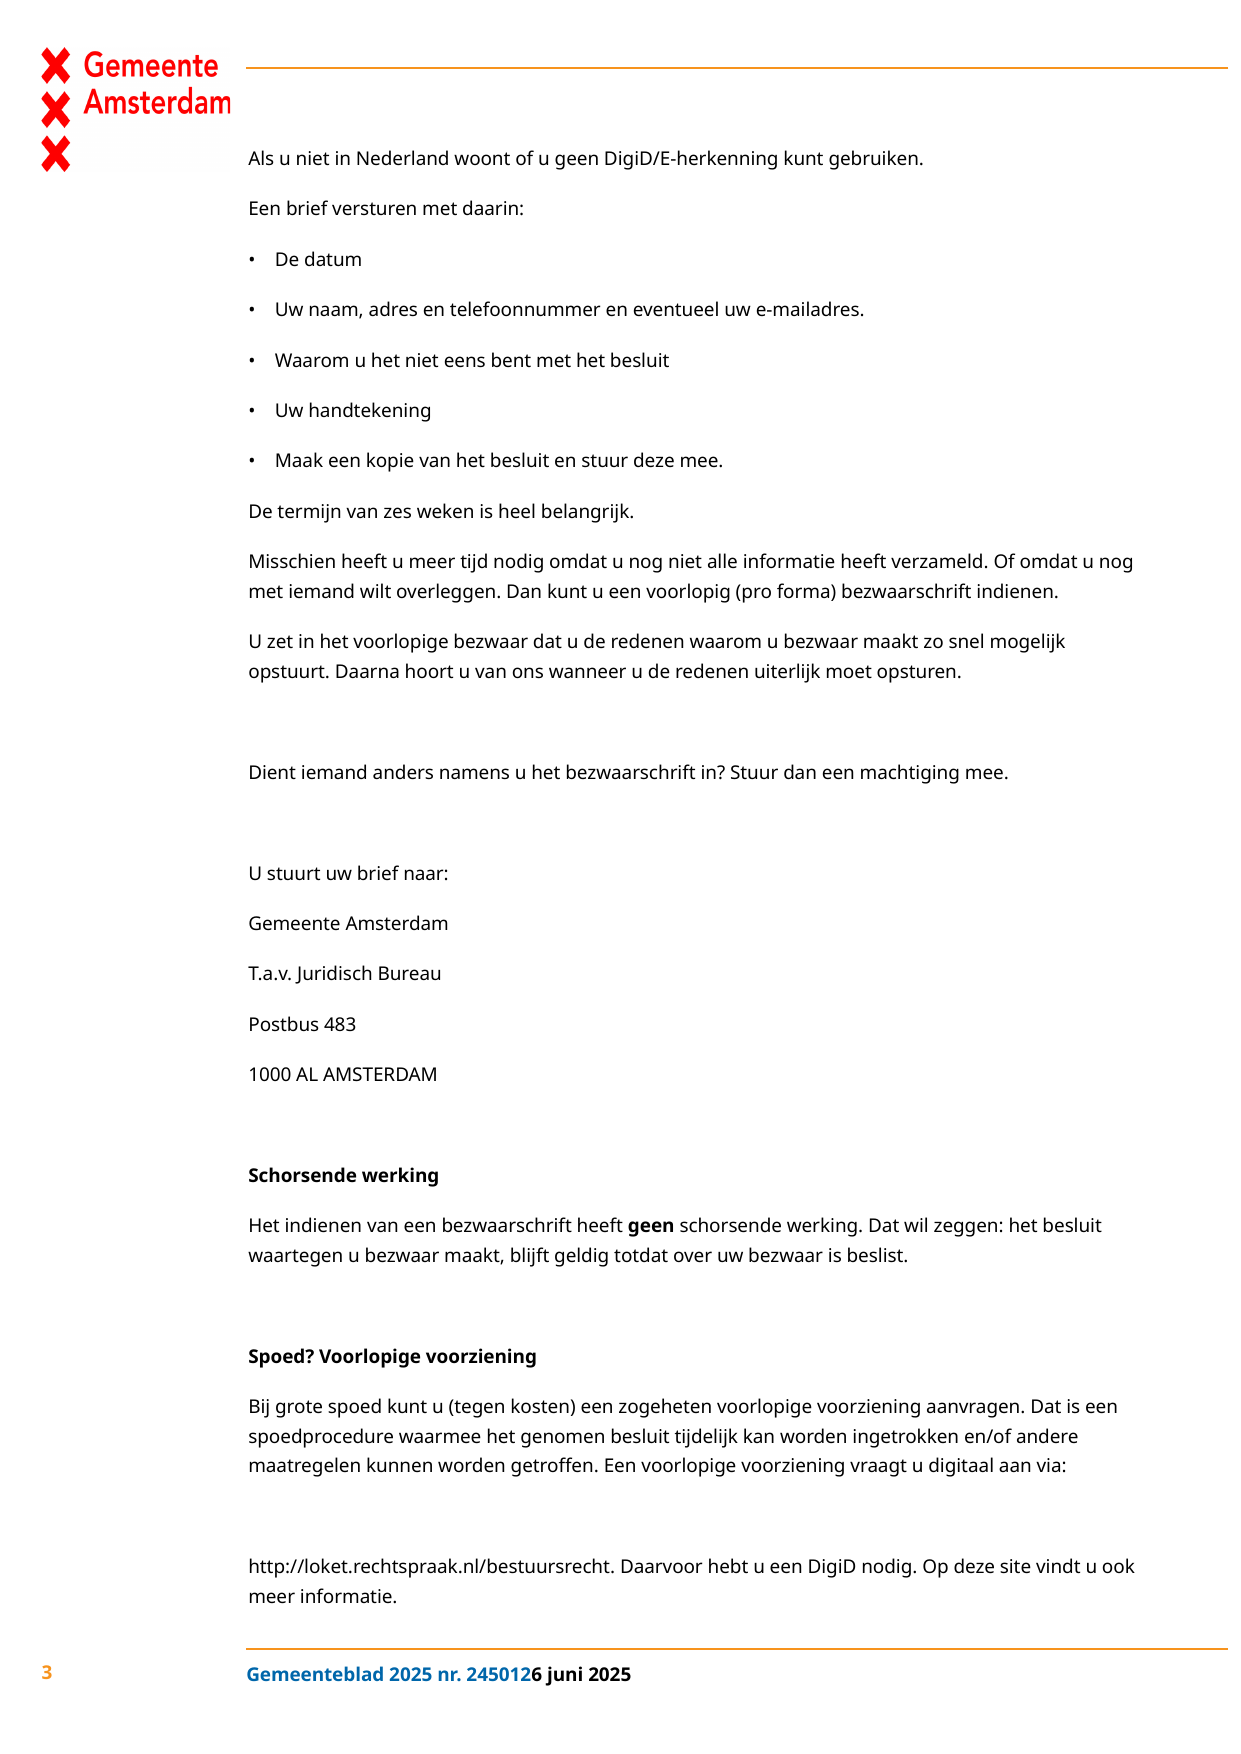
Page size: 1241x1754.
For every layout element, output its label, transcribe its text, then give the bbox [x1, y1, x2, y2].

text Het indienen van een bezwaarschrift heeft geen schorsende werking. Dat wil zeggen: het besluit waartegen u bezwaar maakt, blijft geldig totdat over uw bezwaar is beslist. [248, 1213, 1152, 1268]
text Schorsende werking [248, 1162, 1152, 1188]
text • Uw handtekening [248, 397, 1152, 423]
text Een brief versturen met daarin: [248, 196, 1152, 221]
text Bij grote spoed kunt u (tegen kosten) een zogeheten voorlopige voorziening aanvragen. Dat is een spoedprocedure waarmee het genomen besluit tijdelijk kan worden ingetrokken en/of andere maatregelen kunnen worden getroffen. Een voorlopige voorziening vraagt u digitaal aan via: [248, 1393, 1152, 1478]
text • Maak een kopie van het besluit en stuur deze mee. [248, 448, 1152, 473]
text 1000 AL AMSTERDAM [248, 1061, 1152, 1087]
text U zet in het voorlopige bezwaar dat u de redenen waarom u bezwaar maakt zo snel mogelijk opstuurt. Daarna hoort u van ons wanneer u de redenen uiterlijk moet opsturen. [248, 628, 1152, 684]
text • Waarom u het niet eens bent met het besluit [248, 347, 1152, 373]
text Gemeente Amsterdam [248, 910, 1152, 936]
text • Uw naam, adres en telefoonnummer en eventueel uw e-mailadres. [248, 296, 1152, 322]
text Misschien heeft u meer tijd nodig omdat u nog niet alle informatie heeft verzameld. Of omdat u nog met iemand wilt overleggen. Dan kunt u een voorlopig (pro forma) bezwaarschrift indienen. [248, 548, 1152, 604]
text http://loket.rechtspraak.nl/bestuursrecht. Daarvoor hebt u een DigiD nodig. Op deze site vindt u ook meer informatie. [248, 1553, 1152, 1609]
text De termijn van zes weken is heel belangrijk. [248, 498, 1152, 524]
text Spoed? Voorlopige voorziening [248, 1343, 1152, 1369]
text Als u niet in Nederland woont of u geen DigiD/E-herkenning kunt gebruiken. [248, 145, 1152, 171]
text T.a.v. Juridisch Bureau [248, 961, 1152, 986]
text Dient iemand anders namens u het bezwaarschrift in? Stuur dan een machtiging mee. [248, 759, 1152, 785]
picture [41, 47, 231, 172]
text • De datum [248, 246, 1152, 272]
text Postbus 483 [248, 1011, 1152, 1037]
text U stuurt uw brief naar: [248, 860, 1152, 886]
